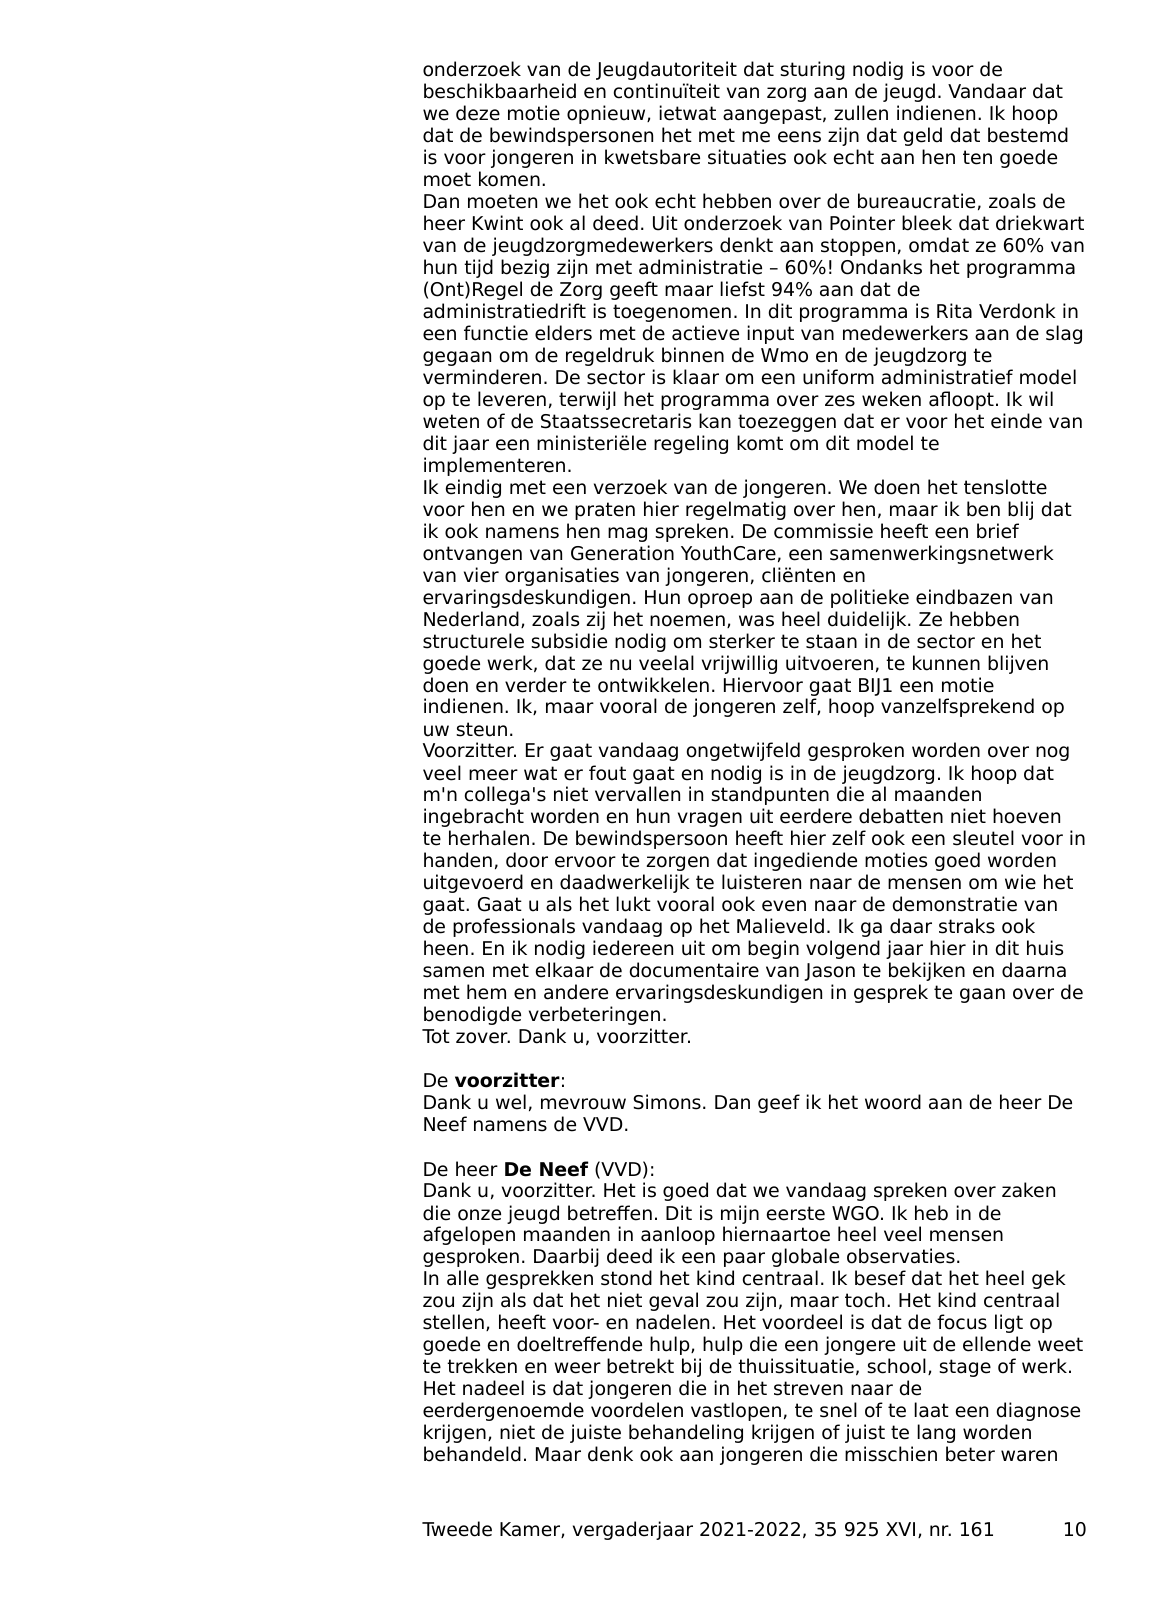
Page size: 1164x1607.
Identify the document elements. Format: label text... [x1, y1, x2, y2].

text In alle gesprekken stond het kind centraal. Ik besef dat het heel gek zou zijn als dat het niet geval zou zijn, maar toch. Het kind centraal stellen, heeft voor- en nadelen. Het voordeel is dat de focus ligt op goede en doeltreffende hulp, hulp die een jongere uit de ellende weet te trekken en weer betrekt bij de thuissituatie, school, stage of werk. Het nadeel is dat jongeren die in het streven naar de eerdergenoemde voordelen vastlopen, te snel of te laat een diagnose krijgen, niet de juiste behandeling krijgen of juist te lang worden behandeld. Maar denk ook aan jongeren die misschien beter waren [422, 1268, 1087, 1466]
text Tot zover. Dank u, voorzitter. [422, 1026, 1087, 1048]
text De voorzitter: [422, 1070, 1087, 1092]
text Voorzitter. Er gaat vandaag ongetwijfeld gesproken worden over nog veel meer wat er fout gaat en nodig is in de jeugdzorg. Ik hoop dat m'n collega's niet vervallen in standpunten die al maanden ingebracht worden en hun vragen uit eerdere debatten niet hoeven te herhalen. De bewindspersoon heeft hier zelf ook een sleutel voor in handen, door ervoor te zorgen dat ingediende moties goed worden uitgevoerd en daadwerkelijk te luisteren naar de mensen om wie het gaat. Gaat u als het lukt vooral ook even naar de demonstratie van de professionals vandaag op het Malieveld. Ik ga daar straks ook heen. En ik nodig iedereen uit om begin volgend jaar hier in dit huis samen met elkaar de documentaire van Jason te bekijken en daarna met hem en andere ervaringsdeskundigen in gesprek te gaan over de benodigde verbeteringen. [422, 740, 1087, 1026]
text Dank u, voorzitter. Het is goed dat we vandaag spreken over zaken die onze jeugd betreffen. Dit is mijn eerste WGO. Ik heb in de afgelopen maanden in aanloop hiernaartoe heel veel mensen gesproken. Daarbij deed ik een paar globale observaties. [422, 1180, 1087, 1268]
text De heer De Neef (VVD): [422, 1158, 1087, 1180]
text Dank u wel, mevrouw Simons. Dan geef ik het woord aan de heer De Neef namens de VVD. [422, 1092, 1087, 1136]
text Dan moeten we het ook echt hebben over de bureaucratie, zoals de heer Kwint ook al deed. Uit onderzoek van Pointer bleek dat driekwart van de jeugdzorgmedewerkers denkt aan stoppen, omdat ze 60% van hun tijd bezig zijn met administratie – 60%! Ondanks het programma (Ont)Regel de Zorg geeft maar liefst 94% aan dat de administratiedrift is toegenomen. In dit programma is Rita Verdonk in een functie elders met de actieve input van medewerkers aan de slag gegaan om de regeldruk binnen de Wmo en de jeugdzorg te verminderen. De sector is klaar om een uniform administratief model op te leveren, terwijl het programma over zes weken afloopt. Ik wil weten of de Staatssecretaris kan toezeggen dat er voor het einde van dit jaar een ministeriële regeling komt om dit model te implementeren. [422, 191, 1087, 477]
text Ik eindig met een verzoek van de jongeren. We doen het tenslotte voor hen en we praten hier regelmatig over hen, maar ik ben blij dat ik ook namens hen mag spreken. De commissie heeft een brief ontvangen van Generation YouthCare, een samenwerkingsnetwerk van vier organisaties van jongeren, cliënten en ervaringsdeskundigen. Hun oproep aan de politieke eindbazen van Nederland, zoals zij het noemen, was heel duidelijk. Ze hebben structurele subsidie nodig om sterker te staan in de sector en het goede werk, dat ze nu veelal vrijwillig uitvoeren, te kunnen blijven doen en verder te ontwikkelen. Hiervoor gaat BIJ1 een motie indienen. Ik, maar vooral de jongeren zelf, hoop vanzelfsprekend op uw steun. [422, 477, 1087, 740]
text onderzoek van de Jeugdautoriteit dat sturing nodig is voor de beschikbaarheid en continuïteit van zorg aan de jeugd. Vandaar dat we deze motie opnieuw, ietwat aangepast, zullen indienen. Ik hoop dat de bewindspersonen het met me eens zijn dat geld dat bestemd is voor jongeren in kwetsbare situaties ook echt aan hen ten goede moet komen. [422, 59, 1087, 191]
